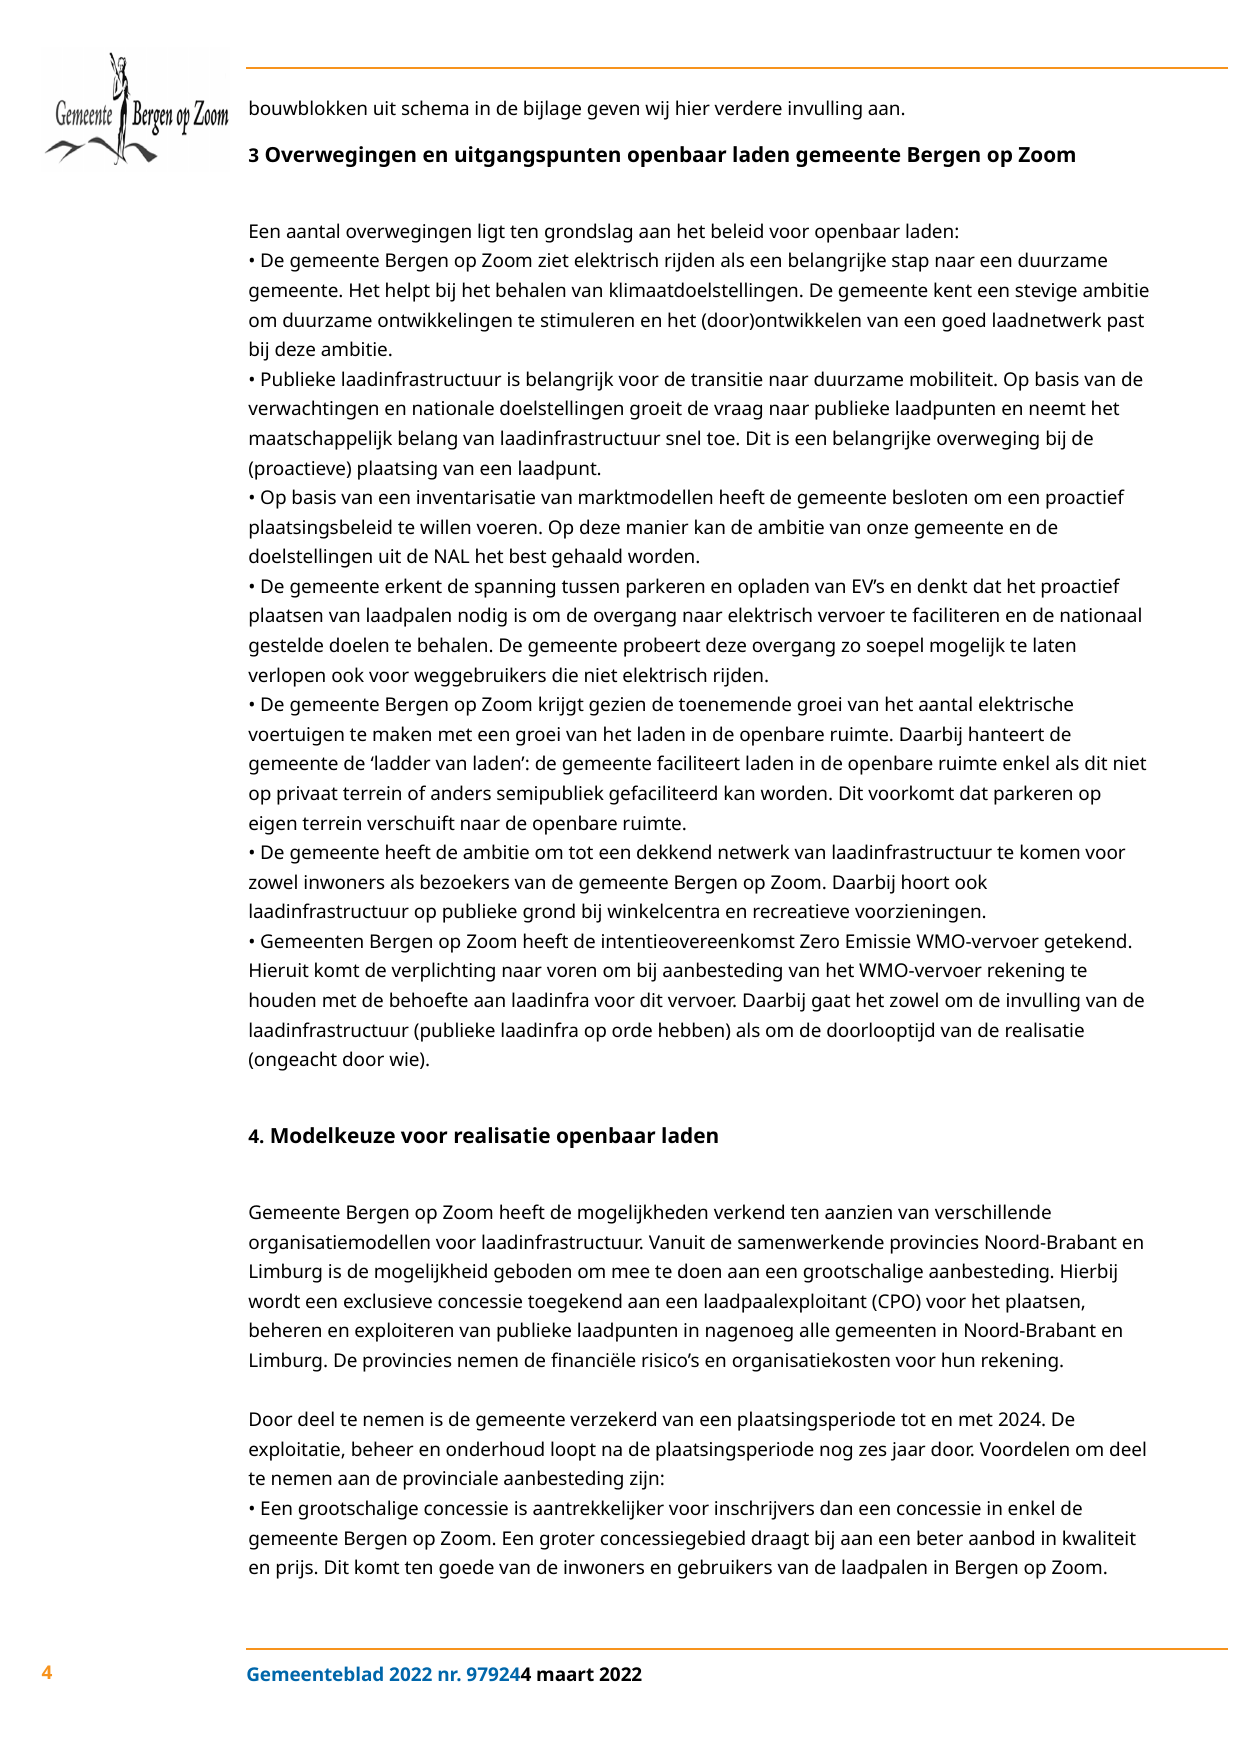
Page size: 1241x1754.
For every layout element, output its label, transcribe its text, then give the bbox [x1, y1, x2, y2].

picture [41, 47, 231, 172]
text • De gemeente Bergen op Zoom krijgt gezien de toenemende groei van het aantal elektrische voertuigen te maken met een groei van het laden in de openbare ruimte. Daarbij hanteert de gemeente de ‘ladder van laden’: de gemeente faciliteert laden in de openbare ruimte enkel als dit niet op privaat terrein of anders semipubliek gefaciliteerd kan worden. Dit voorkomt dat parkeren op eigen terrein verschuift naar de openbare ruimte. [248, 691, 1152, 836]
text Door deel te nemen is de gemeente verzekerd van een plaatsingsperiode tot en met 2024. De exploitatie, beheer en onderhoud loopt na de plaatsingsperiode nog zes jaar door. Voordelen om deel te nemen aan de provinciale aanbesteding zijn: [248, 1406, 1152, 1491]
text • De gemeente Bergen op Zoom ziet elektrisch rijden als een belangrijke stap naar een duurzame gemeente. Het helpt bij het behalen van klimaatdoelstellingen. De gemeente kent een stevige ambitie om duurzame ontwikkelingen te stimuleren en het (door)ontwikkelen van een goed laadnetwerk past bij deze ambitie. [248, 248, 1152, 362]
text • Publieke laadinfrastructuur is belangrijk voor de transitie naar duurzame mobiliteit. Op basis van de verwachtingen en nationale doelstellingen groeit de vraag naar publieke laadpunten en neemt het maatschappelijk belang van laadinfrastructuur snel toe. Dit is een belangrijke overweging bij de (proactieve) plaatsing van een laadpunt. [248, 366, 1152, 481]
text • De gemeente heeft de ambitie om tot een dekkend netwerk van laadinfrastructuur te komen voor zowel inwoners als bezoekers van de gemeente Bergen op Zoom. Daarbij hoort ook laadinfrastructuur op publieke grond bij winkelcentra en recreatieve voorzieningen. [248, 839, 1152, 924]
text • De gemeente erkent de spanning tussen parkeren en opladen van EV’s en denkt dat het proactief plaatsen van laadpalen nodig is om de overgang naar elektrisch vervoer te faciliteren en de nationaal gestelde doelen te behalen. De gemeente probeert deze overgang zo soepel mogelijk te laten verlopen ook voor weggebruikers die niet elektrisch rijden. [248, 573, 1152, 688]
text • Gemeenten Bergen op Zoom heeft de intentieovereenkomst Zero Emissie WMO-vervoer getekend. Hieruit komt de verplichting naar voren om bij aanbesteding van het WMO-vervoer rekening te houden met de behoefte aan laadinfra voor dit vervoer. Daarbij gaat het zowel om de invulling van de laadinfrastructuur (publieke laadinfra op orde hebben) als om de doorlooptijd van de realisatie (ongeacht door wie). [248, 928, 1152, 1072]
text bouwblokken uit schema in de bijlage geven wij hier verdere invulling aan. [248, 95, 1152, 121]
text • Een grootschalige concessie is aantrekkelijker voor inschrijvers dan een concessie in enkel de gemeente Bergen op Zoom. Een groter concessiegebied draagt bij aan een beter aanbod in kwaliteit en prijs. Dit komt ten goede van de inwoners en gebruikers van de laadpalen in Bergen op Zoom. [248, 1495, 1152, 1580]
text • Op basis van een inventarisatie van marktmodellen heeft de gemeente besloten om een proactief plaatsingsbeleid te willen voeren. Op deze manier kan de ambitie van onze gemeente en de doelstellingen uit de NAL het best gehaald worden. [248, 484, 1152, 569]
text Gemeente Bergen op Zoom heeft de mogelijkheden verkend ten aanzien van verschillende organisatiemodellen voor laadinfrastructuur. Vanuit de samenwerkende provincies Noord-Brabant en Limburg is de mogelijkheid geboden om mee te doen aan een grootschalige aanbesteding. Hierbij wordt een exclusieve concessie toegekend aan een laadpaalexploitant (CPO) voor het plaatsen, beheren en exploiteren van publieke laadpunten in nagenoeg alle gemeenten in Noord-Brabant en Limburg. De provincies nemen de financiële risico’s en organisatiekosten voor hun rekening. [248, 1199, 1152, 1373]
text 3 Overwegingen en uitgangspunten openbaar laden gemeente Bergen op Zoom [248, 140, 1152, 169]
text 4. Modelkeuze voor realisatie openbaar laden [248, 1122, 1152, 1150]
text Een aantal overwegingen ligt ten grondslag aan het beleid voor openbaar laden: [248, 218, 1152, 244]
